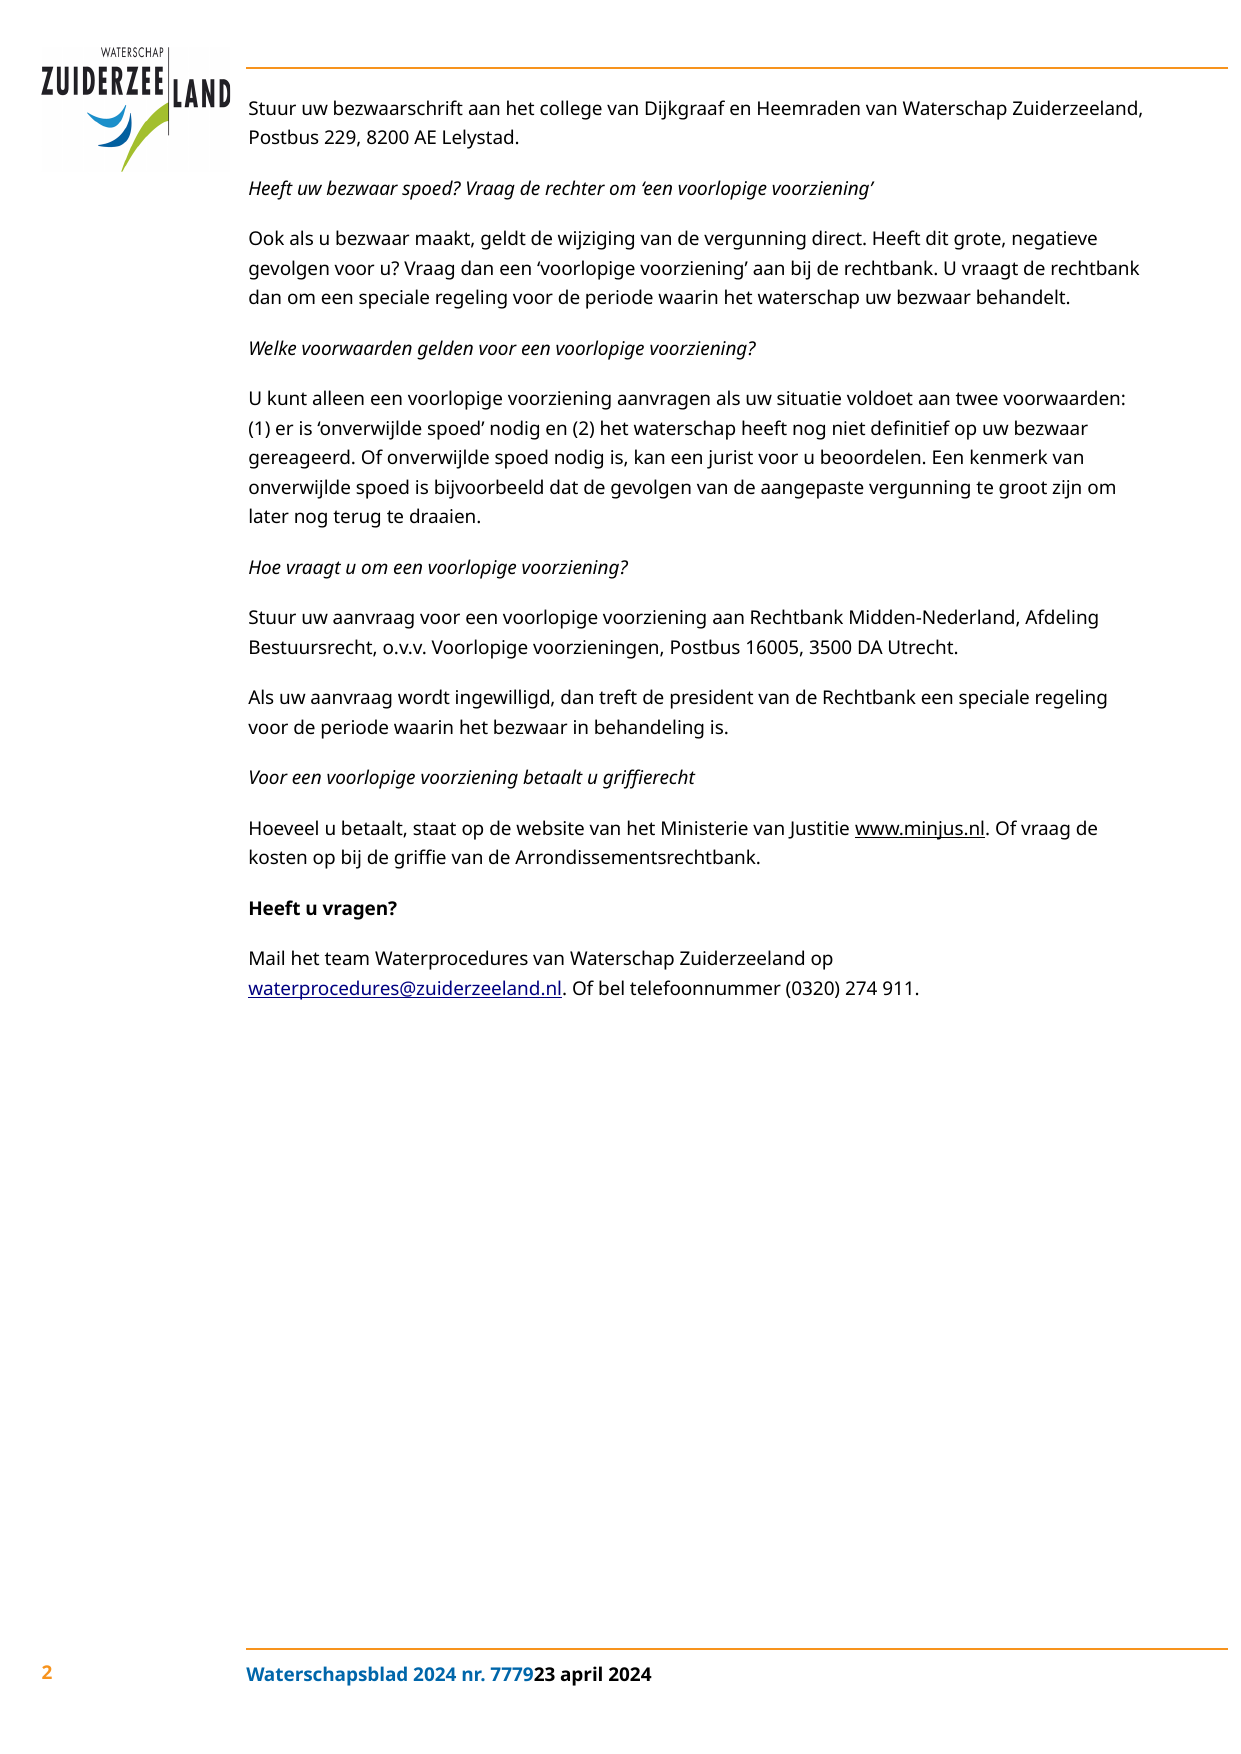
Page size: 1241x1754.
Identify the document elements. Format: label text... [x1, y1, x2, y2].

text Heeft uw bezwaar spoed? Vraag de rechter om ‘een voorlopige voorziening’ [248, 175, 1152, 201]
text Hoeveel u betaalt, staat op de website van het Ministerie van Justitie www.minjus.nl. Of vraag de kosten op bij de griffie van de Arrondissementsrechtbank. [248, 815, 1152, 870]
text Stuur uw aanvraag voor een voorlopige voorziening aan Rechtbank Midden-Nederland, Afdeling Bestuursrecht, o.v.v. Voorlopige voorzieningen, Postbus 16005, 3500 DA Utrecht. [248, 604, 1152, 660]
text Stuur uw bezwaarschrift aan het college van Dijkgraaf en Heemraden van Waterschap Zuiderzeeland, Postbus 229, 8200 AE Lelystad. [248, 95, 1152, 150]
text Voor een voorlopige voorziening betaalt u griffierecht [248, 764, 1152, 790]
text Welke voorwaarden gelden voor een voorlopige voorziening? [248, 335, 1152, 361]
text U kunt alleen een voorlopige voorziening aanvragen als uw situatie voldoet aan twee voorwaarden: (1) er is ‘onverwijlde spoed’ nodig en (2) het waterschap heeft nog niet definitief op uw bezwaar gereageerd. Of onverwijlde spoed nodig is, kan een jurist voor u beoordelen. Een kenmerk van onverwijlde spoed is bijvoorbeeld dat de gevolgen van de aangepaste vergunning te groot zijn om later nog terug te draaien. [248, 385, 1152, 529]
text Als uw aanvraag wordt ingewilligd, dan treft de president van de Rechtbank een speciale regeling voor de periode waarin het bezwaar in behandeling is. [248, 684, 1152, 740]
text Hoe vraagt u om een voorlopige voorziening? [248, 554, 1152, 580]
text Heeft u vragen? [248, 895, 1152, 921]
picture [41, 47, 231, 172]
text Mail het team Waterprocedures van Waterschap Zuiderzeeland op waterprocedures@zuiderzeeland.nl. Of bel telefoonnummer (0320) 274 911. [248, 945, 1152, 1001]
text Ook als u bezwaar maakt, geldt de wijziging van de vergunning direct. Heeft dit grote, negatieve gevolgen voor u? Vraag dan een ‘voorlopige voorziening’ aan bij de rechtbank. U vraagt de rechtbank dan om een speciale regeling voor de periode waarin het waterschap uw bezwaar behandelt. [248, 225, 1152, 310]
